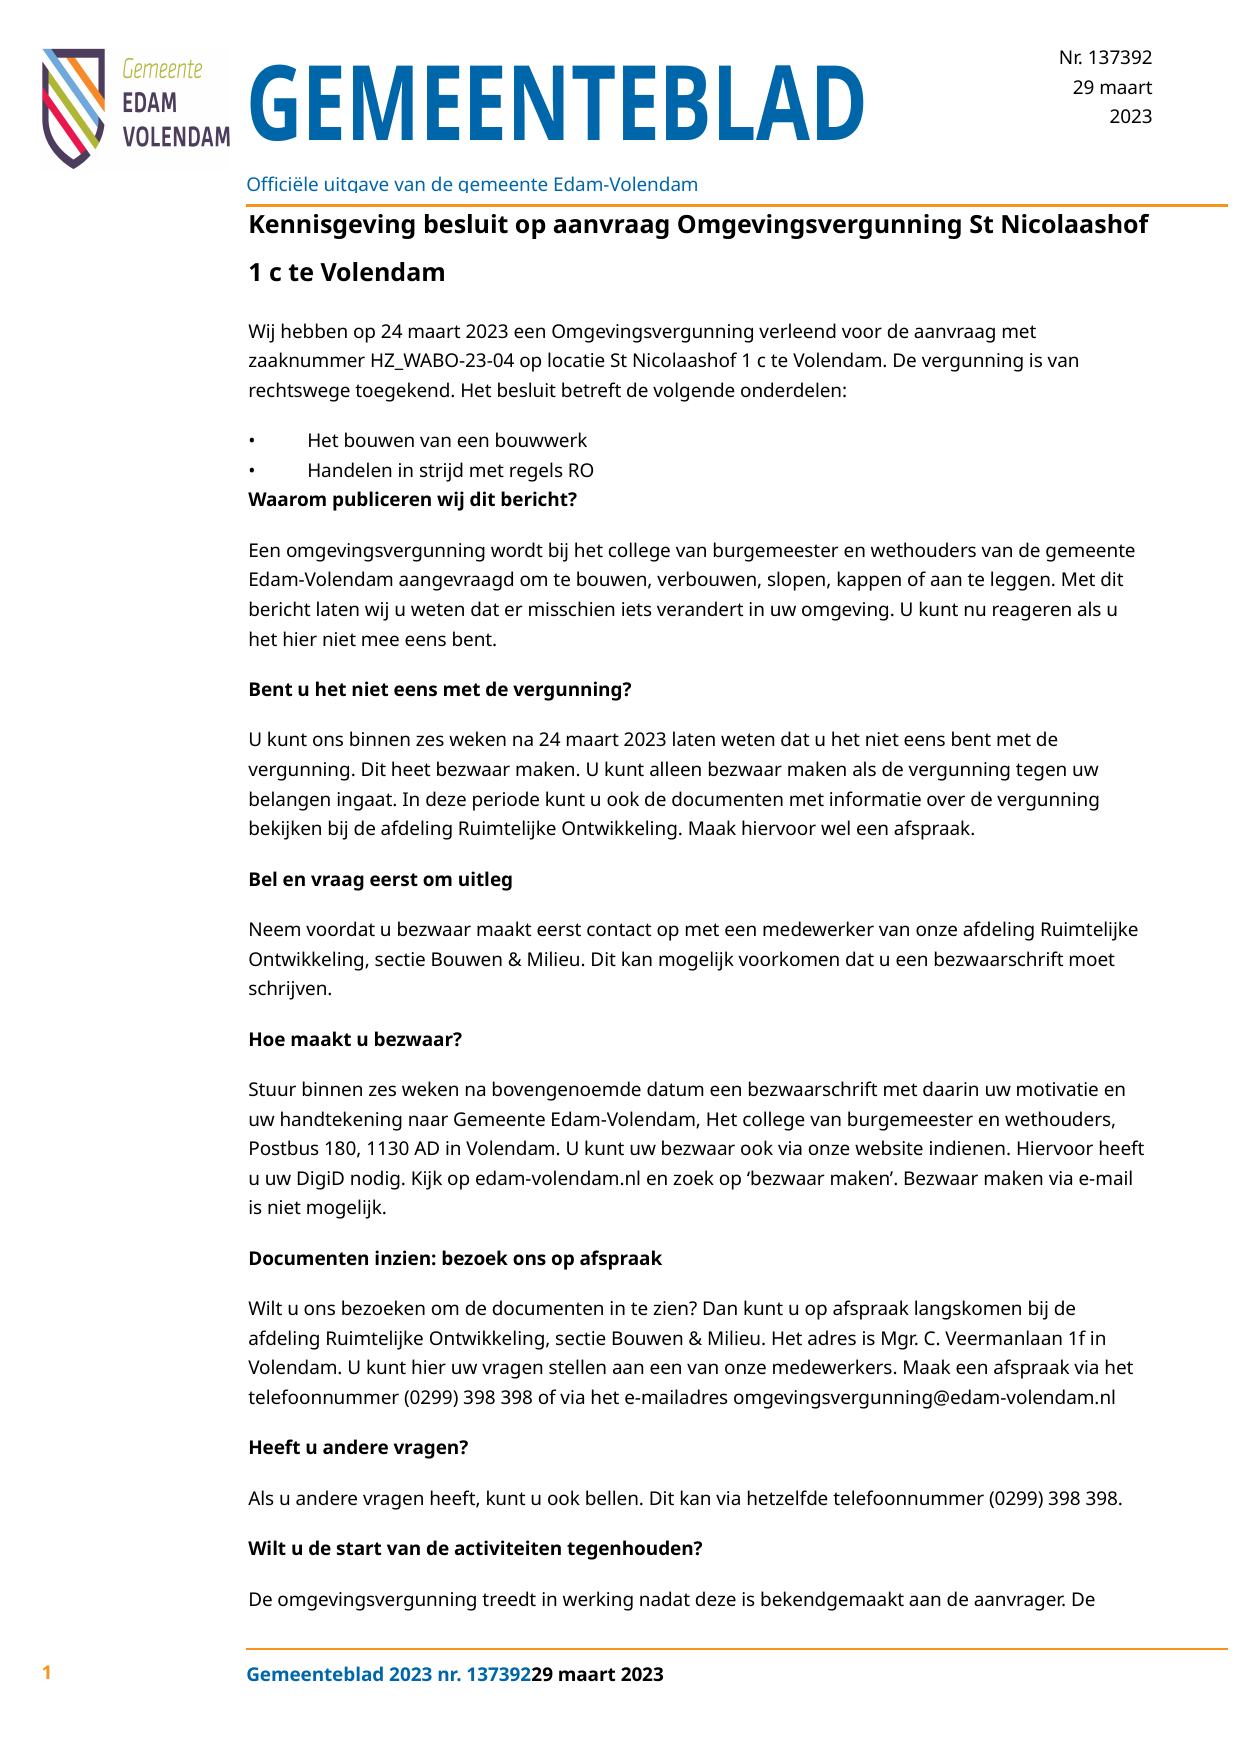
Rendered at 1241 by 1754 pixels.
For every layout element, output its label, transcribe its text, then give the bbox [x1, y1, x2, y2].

list Het bouwen van een bouwwerk [248, 427, 1152, 453]
text Een omgevingsvergunning wordt bij het college van burgemeester en wethouders van de gemeente Edam-Volendam aangevraagd om te bouwen, verbouwen, slopen, kappen of aan te leggen. Met dit bericht laten wij u weten dat er misschien iets verandert in uw omgeving. U kunt nu reageren als u het hier niet mee eens bent. [248, 537, 1152, 652]
text Als u andere vragen heeft, kunt u ook bellen. Dit kan via hetzelfde telefoonnummer (0299) 398 398. [248, 1485, 1152, 1511]
text Wij hebben op 24 maart 2023 een Omgevingsvergunning verleend voor de aanvraag met zaaknummer HZ_WABO-23-04 op locatie St Nicolaashof 1 c te Volendam. De vergunning is van rechtswege toegekend. Het besluit betreft de volgende onderdelen: [248, 318, 1152, 403]
text Hoe maakt u bezwaar? [248, 1026, 1152, 1052]
text Heeft u andere vragen? [248, 1434, 1152, 1460]
text Bel en vraag eerst om uitleg [248, 866, 1152, 892]
text Waarom publiceren wij dit bericht? [248, 487, 1152, 512]
text Wilt u de start van de activiteiten tegenhouden? [248, 1535, 1152, 1561]
text Neem voordat u bezwaar maakt eerst contact op met een medewerker van onze afdeling Ruimtelijke Ontwikkeling, sectie Bouwen & Milieu. Dit kan mogelijk voorkomen dat u een bezwaarschrift moet schrijven. [248, 916, 1152, 1001]
text Kennisgeving besluit op aanvraag Omgevingsvergunning St Nicolaashof 1 c te Volendam [248, 207, 1152, 288]
text Wilt u ons bezoeken om de documenten in te zien? Dan kunt u op afspraak langskomen bij de afdeling Ruimtelijke Ontwikkeling, sectie Bouwen & Milieu. Het adres is Mgr. C. Veermanlaan 1f in Volendam. U kunt hier uw vragen stellen aan een van onze medewerkers. Maak een afspraak via het telefoonnummer (0299) 398 398 of via het e-mailadres omgevingsvergunning@edam-volendam.nl [248, 1295, 1152, 1410]
text Bent u het niet eens met de vergunning? [248, 676, 1152, 702]
text De omgevingsvergunning treedt in werking nadat deze is bekendgemaakt aan de aanvrager. De [248, 1586, 1152, 1612]
text Stuur binnen zes weken na bovengenoemde datum een bezwaarschrift met daarin uw motivatie en uw handtekening naar Gemeente Edam-Volendam, Het college van burgemeester en wethouders, Postbus 180, 1130 AD in Volendam. U kunt uw bezwaar ook via onze website indienen. Hiervoor heeft u uw DigiD nodig. Kijk op edam-volendam.nl en zoek op ‘bezwaar maken’. Bezwaar maken via e-mail is niet mogelijk. [248, 1076, 1152, 1220]
list Handelen in strijd met regels RO [248, 457, 1152, 483]
picture [41, 47, 231, 172]
text U kunt ons binnen zes weken na 24 maart 2023 laten weten dat u het niet eens bent met de vergunning. Dit heet bezwaar maken. U kunt alleen bezwaar maken als de vergunning tegen uw belangen ingaat. In deze periode kunt u ook de documenten met informatie over de vergunning bekijken bij de afdeling Ruimtelijke Ontwikkeling. Maak hiervoor wel een afspraak. [248, 727, 1152, 841]
text Documenten inzien: bezoek ons op afspraak [248, 1245, 1152, 1271]
